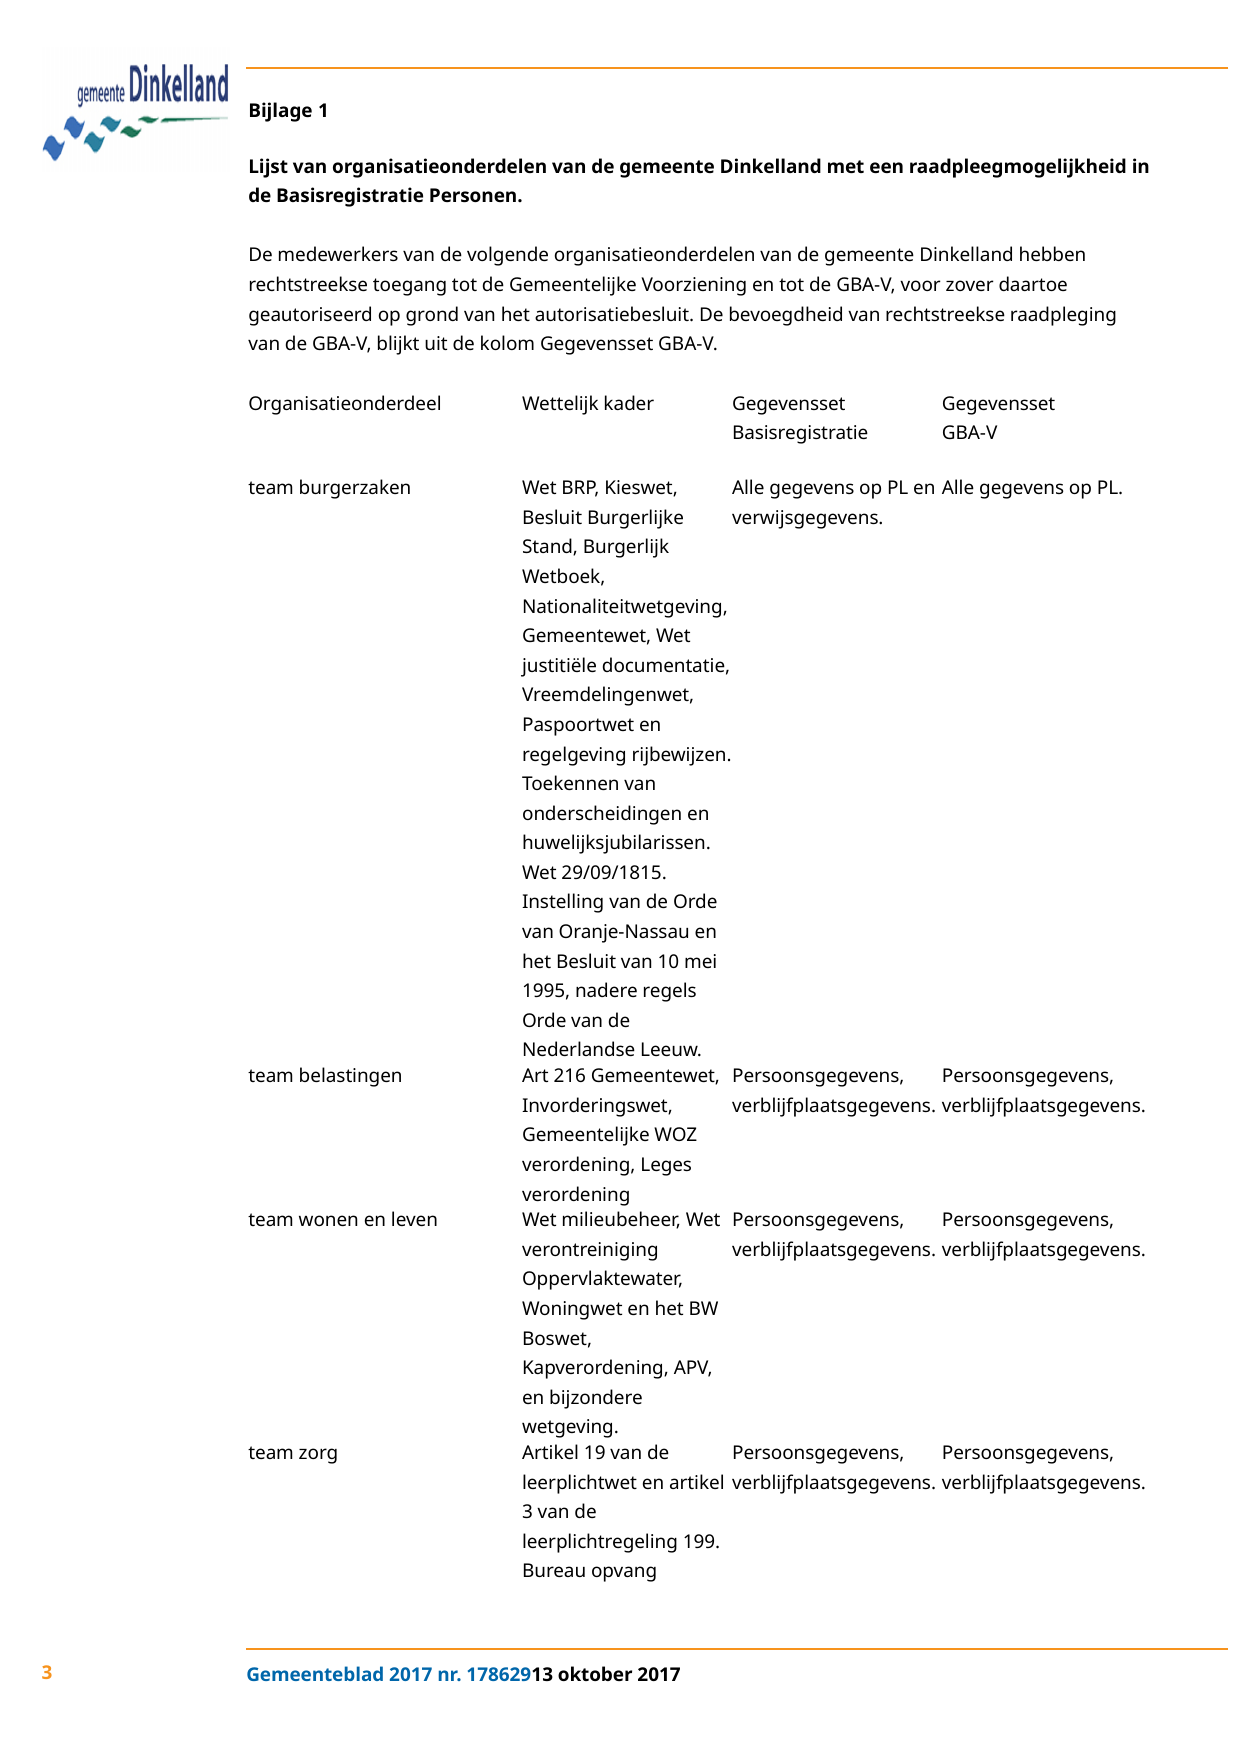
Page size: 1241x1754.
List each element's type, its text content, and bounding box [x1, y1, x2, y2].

table_cell Persoonsgegevens, verblijfplaatsgegevens. [942, 1439, 1152, 1583]
table_cell Wet BRP, Kieswet, Besluit Burgerlijke Stand, Burgerlijk Wetboek, Nationaliteitwetgeving, Gemeentewet, Wet justitiële documentatie, Vreemdelingenwet, Paspoortwet en regelgeving rijbewijzen. Toekennen van onderscheidingen en huwelijksjubilarissen. Wet 29/09/1815. Instelling van de Orde van Oranje-Nassau en het Besluit van 10 mei 1995, nadere regels Orde van de Nederlandse Leeuw. [522, 475, 732, 1062]
text Lijst van organisatieonderdelen van de gemeente Dinkelland met een raadpleegmogelijkheid in de Basisregistratie Personen. [248, 153, 1152, 208]
table_cell team zorg [248, 1439, 522, 1583]
table_cell Alle gegevens op PL. [942, 475, 1152, 1062]
table_cell Persoonsgegevens, verblijfplaatsgegevens. [732, 1063, 942, 1206]
table_cell team belastingen [248, 1063, 522, 1206]
table_header Organisatieonderdeel [248, 390, 522, 474]
table_header Wettelijk kader [522, 390, 732, 474]
text Bijlage 1 [248, 95, 1152, 123]
table_cell Persoonsgegevens, verblijfplaatsgegevens. [732, 1439, 942, 1583]
picture [41, 47, 231, 172]
table_cell Artikel 19 van de leerplichtwet en artikel 3 van de leerplichtregeling 199. Bureau opvang [522, 1439, 732, 1583]
table_cell Art 216 Gemeentewet, Invorderingswet, Gemeentelijke WOZ verordening, Leges verordening [522, 1063, 732, 1206]
table_cell Persoonsgegevens, verblijfplaatsgegevens. [942, 1206, 1152, 1439]
text De medewerkers van de volgende organisatieonderdelen van de gemeente Dinkelland hebben rechtstreekse toegang tot de Gemeentelijke Voorziening en tot de GBA-V, voor zover daartoe geautoriseerd op grond van het autorisatiebesluit. De bevoegdheid van rechtstreekse raadpleging van de GBA-V, blijkt uit de kolom Gegevensset GBA-V. [248, 242, 1152, 356]
table_cell Persoonsgegevens, verblijfplaatsgegevens. [942, 1063, 1152, 1206]
table_cell Persoonsgegevens, verblijfplaatsgegevens. [732, 1206, 942, 1439]
table_cell team burgerzaken [248, 475, 522, 1062]
table_header Gegevensset Basisregistratie [732, 390, 942, 474]
table_cell team wonen en leven [248, 1206, 522, 1439]
table_cell Wet milieubeheer, Wet verontreiniging Oppervlaktewater, Woningwet en het BW Boswet, Kapverordening, APV, en bijzondere wetgeving. [522, 1206, 732, 1439]
table_cell Alle gegevens op PL en verwijsgegevens. [732, 475, 942, 1062]
table_header Gegevensset GBA-V [942, 390, 1152, 474]
